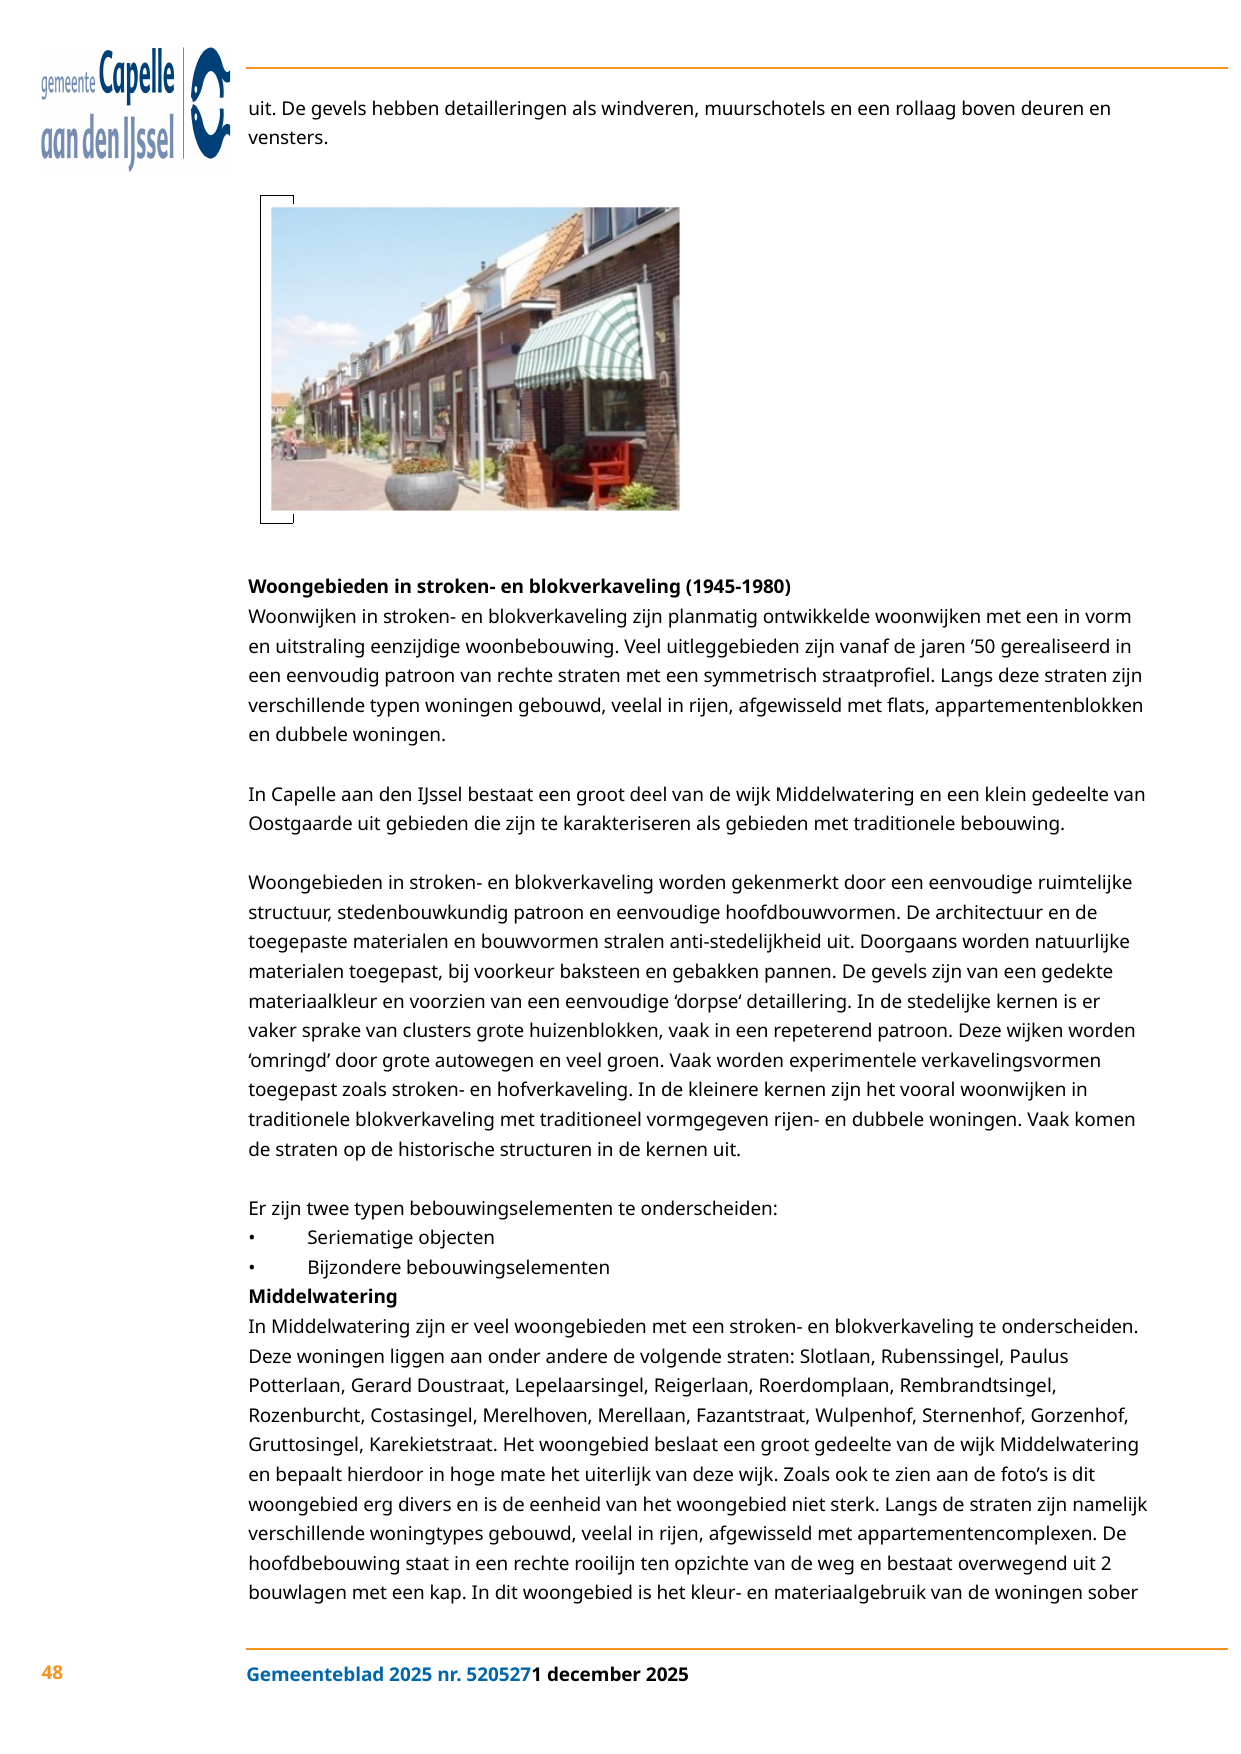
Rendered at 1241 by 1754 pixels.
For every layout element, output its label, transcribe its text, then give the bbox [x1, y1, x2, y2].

text Er zijn twee typen bebouwingselementen te onderscheiden: [248, 1195, 1152, 1221]
text Woongebieden in stroken- en blokverkaveling (1945-1980) [248, 574, 1152, 599]
text Woongebieden in stroken- en blokverkaveling worden gekenmerkt door een eenvoudige ruimtelijke structuur, stedenbouwkundig patroon en eenvoudige hoofdbouwvormen. De architectuur en de toegepaste materialen en bouwvormen stralen anti-stedelijkheid uit. Doorgaans worden natuurlijke materialen toegepast, bij voorkeur baksteen en gebakken pannen. De gevels zijn van een gedekte materiaalkleur en voorzien van een eenvoudige ‘dorpse‘ detaillering. In de stedelijke kernen is er vaker sprake van clusters grote huizenblokken, vaak in een repeterend patroon. Deze wijken worden ‘omringd’ door grote autowegen en veel groen. Vaak worden experimentele verkavelingsvormen toegepast zoals stroken- en hofverkaveling. In de kleinere kernen zijn het vooral woonwijken in traditionele blokverkaveling met traditioneel vormgegeven rijen- en dubbele woningen. Vaak komen de straten op de historische structuren in de kernen uit. [248, 869, 1152, 1162]
text In Middelwatering zijn er veel woongebieden met een stroken- en blokverkaveling te onderscheiden. Deze woningen liggen aan onder andere de volgende straten: Slotlaan, Rubenssingel, Paulus Potterlaan, Gerard Doustraat, Lepelaarsingel, Reigerlaan, Roerdomplaan, Rembrandtsingel, Rozenburcht, Costasingel, Merelhoven, Merellaan, Fazantstraat, Wulpenhof, Sternenhof, Gorzenhof, Gruttosingel, Karekietstraat. Het woongebied beslaat een groot gedeelte van de wijk Middelwatering en bepaalt hierdoor in hoge mate het uiterlijk van deze wijk. Zoals ook te zien aan de foto’s is dit woongebied erg divers en is de eenheid van het woongebied niet sterk. Langs de straten zijn namelijk verschillende woningtypes gebouwd, veelal in rijen, afgewisseld met appartementencomplexen. De hoofdbebouwing staat in een rechte rooilijn ten opzichte van de weg en bestaat overwegend uit 2 bouwlagen met een kap. In dit woongebied is het kleur- en materiaalgebruik van de woningen sober [248, 1313, 1152, 1605]
text Woonwijken in stroken- en blokverkaveling zijn planmatig ontwikkelde woonwijken met een in vorm en uitstraling eenzijdige woonbebouwing. Veel uitleggebieden zijn vanaf de jaren ’50 gerealiseerd in een eenvoudig patroon van rechte straten met een symmetrisch straatprofiel. Langs deze straten zijn verschillende typen woningen gebouwd, veelal in rijen, afgewisseld met flats, appartementenblokken en dubbele woningen. [248, 603, 1152, 747]
picture [268, 204, 683, 514]
picture [41, 47, 231, 172]
list Seriematige objecten [248, 1224, 1152, 1250]
text In Capelle aan den IJssel bestaat een groot deel van de wijk Middelwatering en een klein gedeelte van Oostgaarde uit gebieden die zijn te karakteriseren als gebieden met traditionele bebouwing. [248, 781, 1152, 836]
list Bijzondere bebouwingselementen [248, 1254, 1152, 1280]
text Middelwatering [248, 1284, 1152, 1309]
text uit. De gevels hebben detailleringen als windveren, muurschotels en een rollaag boven deuren en vensters. [248, 95, 1152, 150]
